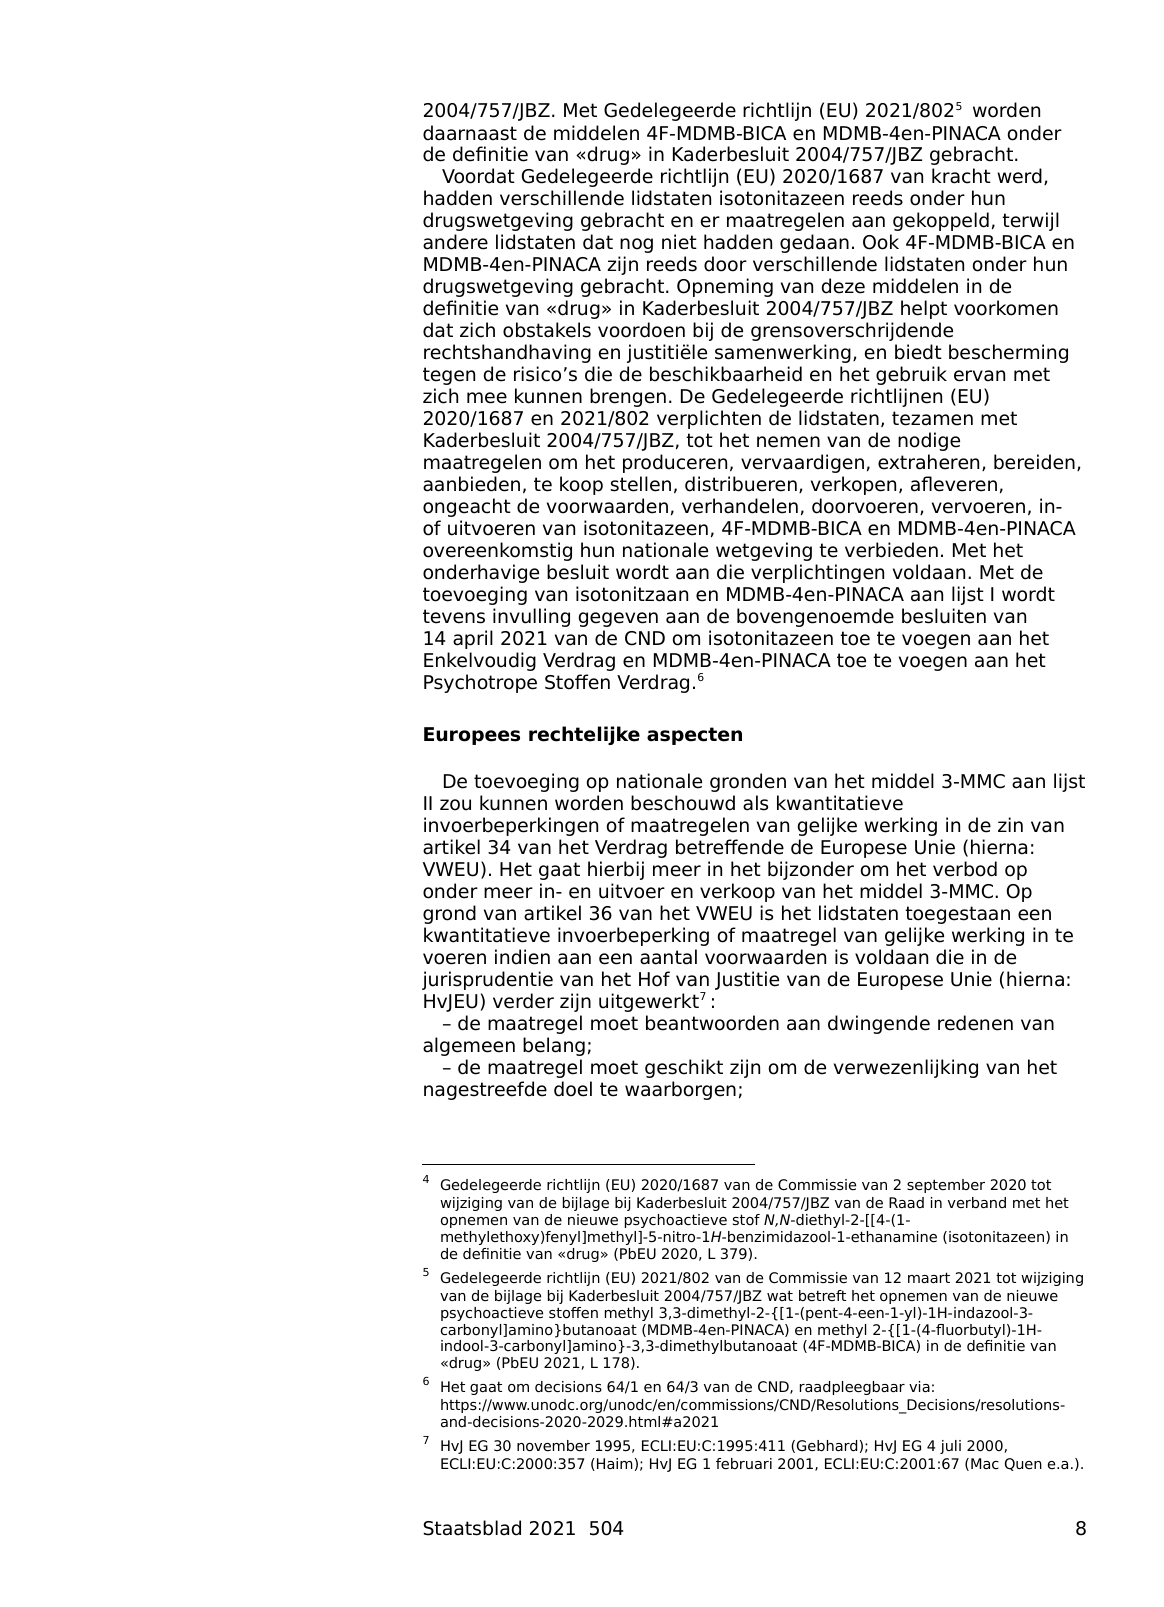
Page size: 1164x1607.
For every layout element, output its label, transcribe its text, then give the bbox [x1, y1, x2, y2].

subtitle Europees rechtelijke aspecten [422, 724, 1087, 746]
text Voordat Gedelegeerde richtlijn (EU) 2020/1687 van kracht werd, hadden verschillende lidstaten isotonitazeen reeds onder hun drugswetgeving gebracht en er maatregelen aan gekoppeld, terwijl andere lidstaten dat nog niet hadden gedaan. Ook 4F-MDMB-BICA en MDMB-4en-PINACA zijn reeds door verschillende lidstaten onder hun drugswetgeving gebracht. Opneming van deze middelen in de definitie van «drug» in Kaderbesluit 2004/757/JBZ helpt voorkomen dat zich obstakels voordoen bij de grensoverschrijdende rechtshandhaving en justitiële samenwerking, en biedt bescherming tegen de risico’s die de beschikbaarheid en het gebruik ervan met zich mee kunnen brengen. De Gedelegeerde richtlijnen (EU) 2020/1687 en 2021/802 verplichten de lidstaten, tezamen met Kaderbesluit 2004/757/JBZ, tot het nemen van de nodige maatregelen om het produceren, vervaardigen, extraheren, bereiden, aanbieden, te koop stellen, distribueren, verkopen, afleveren, ongeacht de voorwaarden, verhandelen, doorvoeren, vervoeren, in- of uitvoeren van isotonitazeen, 4F-MDMB-BICA en MDMB-4en-PINACA overeenkomstig hun nationale wetgeving te verbieden. Met het onderhavige besluit wordt aan die verplichtingen voldaan. Met de toevoeging van isotonitzaan en MDMB-4en-PINACA aan lijst I wordt tevens invulling gegeven aan de bovengenoemde besluiten van 14 april 2021 van de CND om isotonitazeen toe te voegen aan het Enkelvoudig Verdrag en MDMB-4en-PINACA toe te voegen aan het Psychotrope Stoffen Verdrag. [422, 166, 1087, 694]
text Gedelegeerde richtlijn (EU) 2021/802 van de Commissie van 12 maart 2021 tot wijziging van de bijlage bij Kaderbesluit 2004/757/JBZ wat betreft het opnemen van de nieuwe psychoactieve stoffen methyl 3,3-dimethyl-2-{[1-(pent-4-een-1-yl)-1H-indazool-3-carbonyl]amino}butanoaat (MDMB-4en-PINACA) en methyl 2-{[1-(4-fluorbutyl)-1H-indool-3-carbonyl]amino}-3,3-dimethylbutanoaat (4F-MDMB-BICA) in de definitie van «drug» (PbEU 2021, L 178). [422, 1266, 1087, 1372]
text – de maatregel moet geschikt zijn om de verwezenlijking van het nagestreefde doel te waarborgen; [422, 1057, 1087, 1101]
text Gedelegeerde richtlijn (EU) 2020/1687 van de Commissie van 2 september 2020 tot wijziging van de bijlage bij Kaderbesluit 2004/757/JBZ van de Raad in verband met het opnemen van de nieuwe psychoactieve stof N,N-diethyl-2-[[4-(1-methylethoxy)fenyl]methyl]-5-nitro-1H-benzimidazool-1-ethanamine (isotonitazeen) in de definitie van «drug» (PbEU 2020, L 379). [422, 1173, 1087, 1263]
text 2004/757/JBZ. Met Gedelegeerde richtlijn (EU) 2021/802 worden daarnaast de middelen 4F-MDMB-BICA en MDMB-4en-PINACA onder de definitie van «drug» in Kaderbesluit 2004/757/JBZ gebracht. [422, 100, 1087, 166]
text De toevoeging op nationale gronden van het middel 3-MMC aan lijst II zou kunnen worden beschouwd als kwantitatieve invoerbeperkingen of maatregelen van gelijke werking in de zin van artikel 34 van het Verdrag betreffende de Europese Unie (hierna: VWEU). Het gaat hierbij meer in het bijzonder om het verbod op onder meer in- en uitvoer en verkoop van het middel 3-MMC. Op grond van artikel 36 van het VWEU is het lidstaten toegestaan een kwantitatieve invoerbeperking of maatregel van gelijke werking in te voeren indien aan een aantal voorwaarden is voldaan die in de jurisprudentie van het Hof van Justitie van de Europese Unie (hierna: HvJEU) verder zijn uitgewerkt: [422, 771, 1087, 1013]
text – de maatregel moet beantwoorden aan dwingende redenen van algemeen belang; [422, 1013, 1087, 1057]
text Het gaat om decisions 64/1 en 64/3 van de CND, raadpleegbaar via: https://www.unodc.org/unodc/en/commissions/CND/Resolutions_Decisions/resolutions-and-decisions-2020-2029.html#a2021 [422, 1375, 1087, 1431]
text HvJ EG 30 november 1995, ECLI:EU:C:1995:411 (Gebhard); HvJ EG 4 juli 2000, ECLI:EU:C:2000:357 (Haim); HvJ EG 1 februari 2001, ECLI:EU:C:2001:67 (Mac Quen e.a.). [422, 1434, 1087, 1473]
